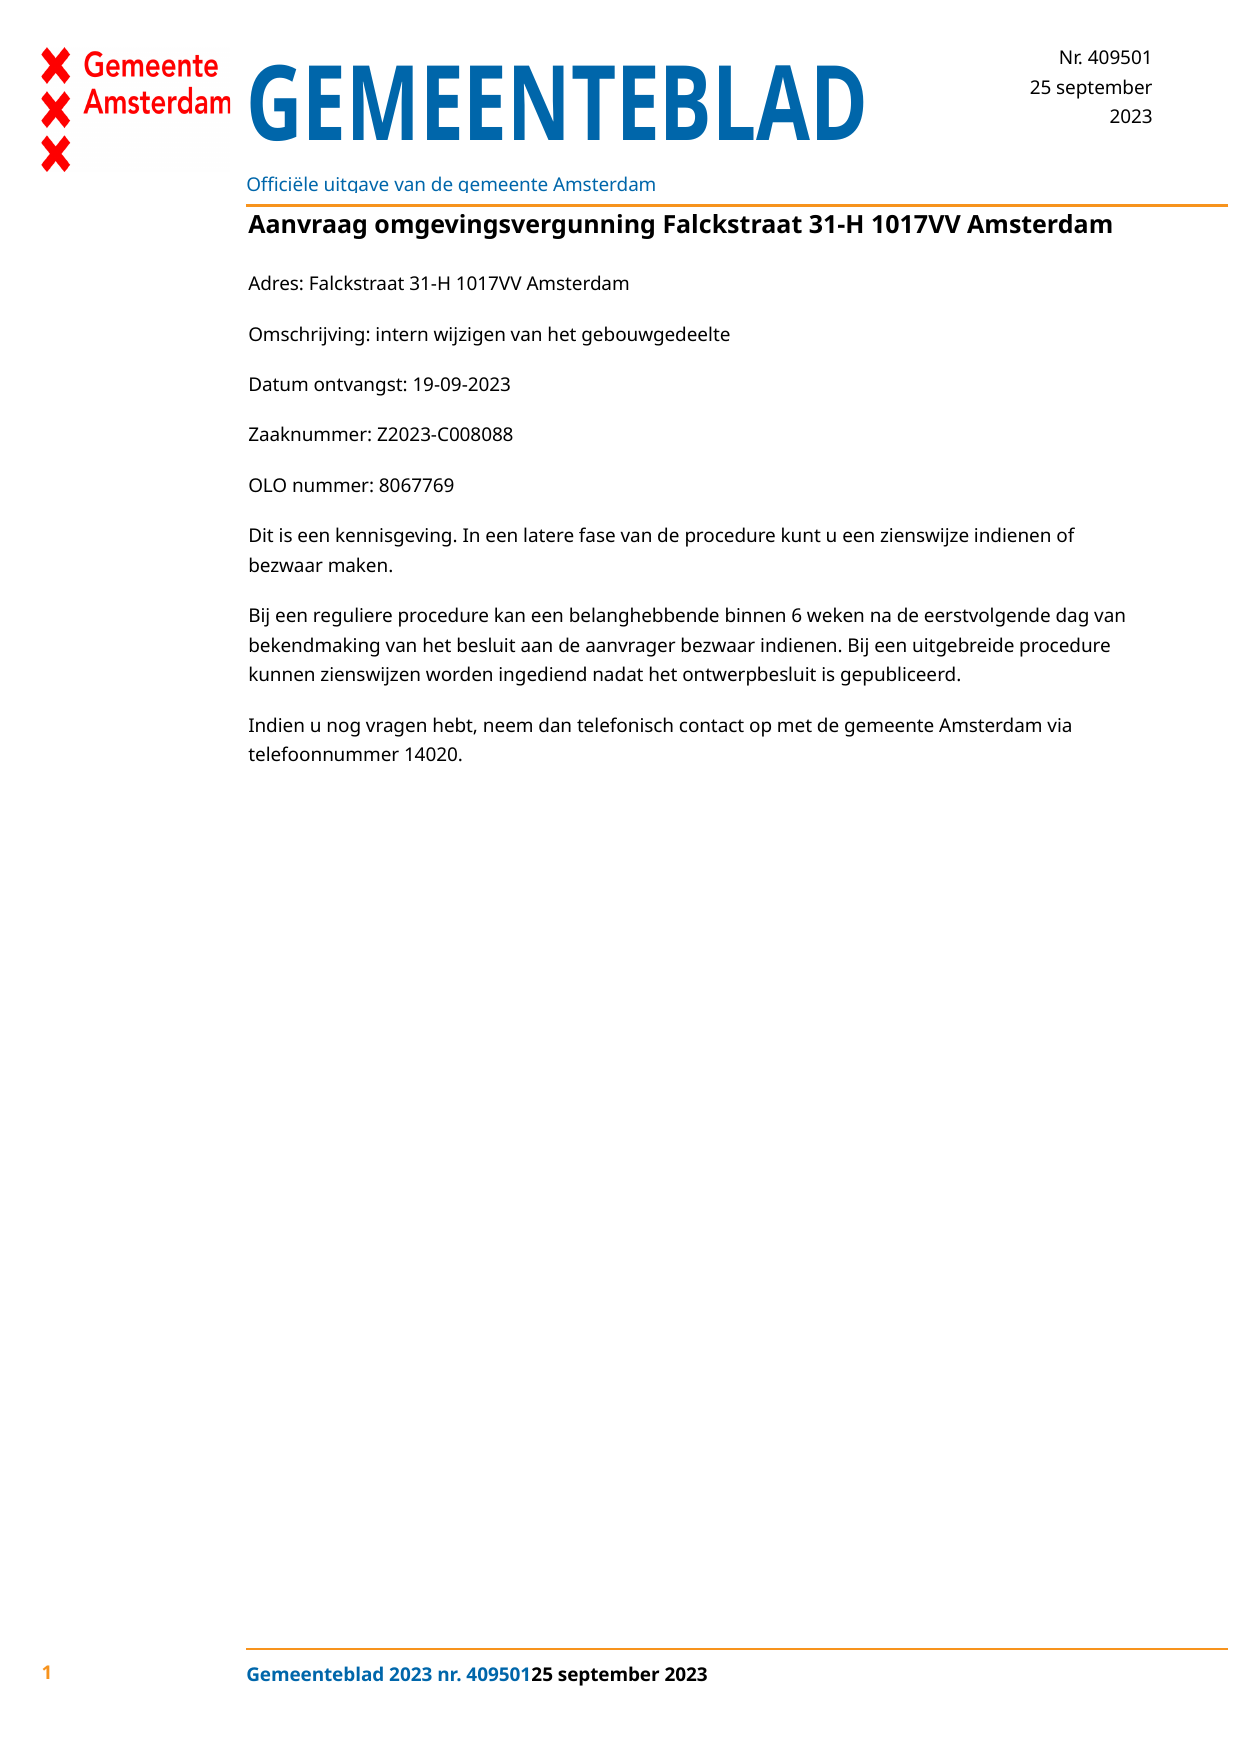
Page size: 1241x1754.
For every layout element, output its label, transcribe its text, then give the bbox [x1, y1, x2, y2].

text Bij een reguliere procedure kan een belanghebbende binnen 6 weken na de eerstvolgende dag van bekendmaking van het besluit aan de aanvrager bezwaar indienen. Bij een uitgebreide procedure kunnen zienswijzen worden ingediend nadat het ontwerpbesluit is gepubliceerd. [248, 602, 1152, 687]
text Aanvraag omgevingsvergunning Falckstraat 31-H 1017VV Amsterdam [248, 207, 1152, 241]
picture [41, 47, 231, 172]
text Indien u nog vragen hebt, neem dan telefonisch contact op met de gemeente Amsterdam via telefoonnummer 14020. [248, 712, 1152, 767]
text Zaaknummer: Z2023-C008088 [248, 422, 1152, 447]
text OLO nummer: 8067769 [248, 472, 1152, 498]
text Omschrijving: intern wijzigen van het gebouwgedeelte [248, 321, 1152, 346]
text Adres: Falckstraat 31-H 1017VV Amsterdam [248, 270, 1152, 296]
text Datum ontvangst: 19-09-2023 [248, 371, 1152, 397]
text Dit is een kennisgeving. In een latere fase van de procedure kunt u een zienswijze indienen of bezwaar maken. [248, 522, 1152, 578]
